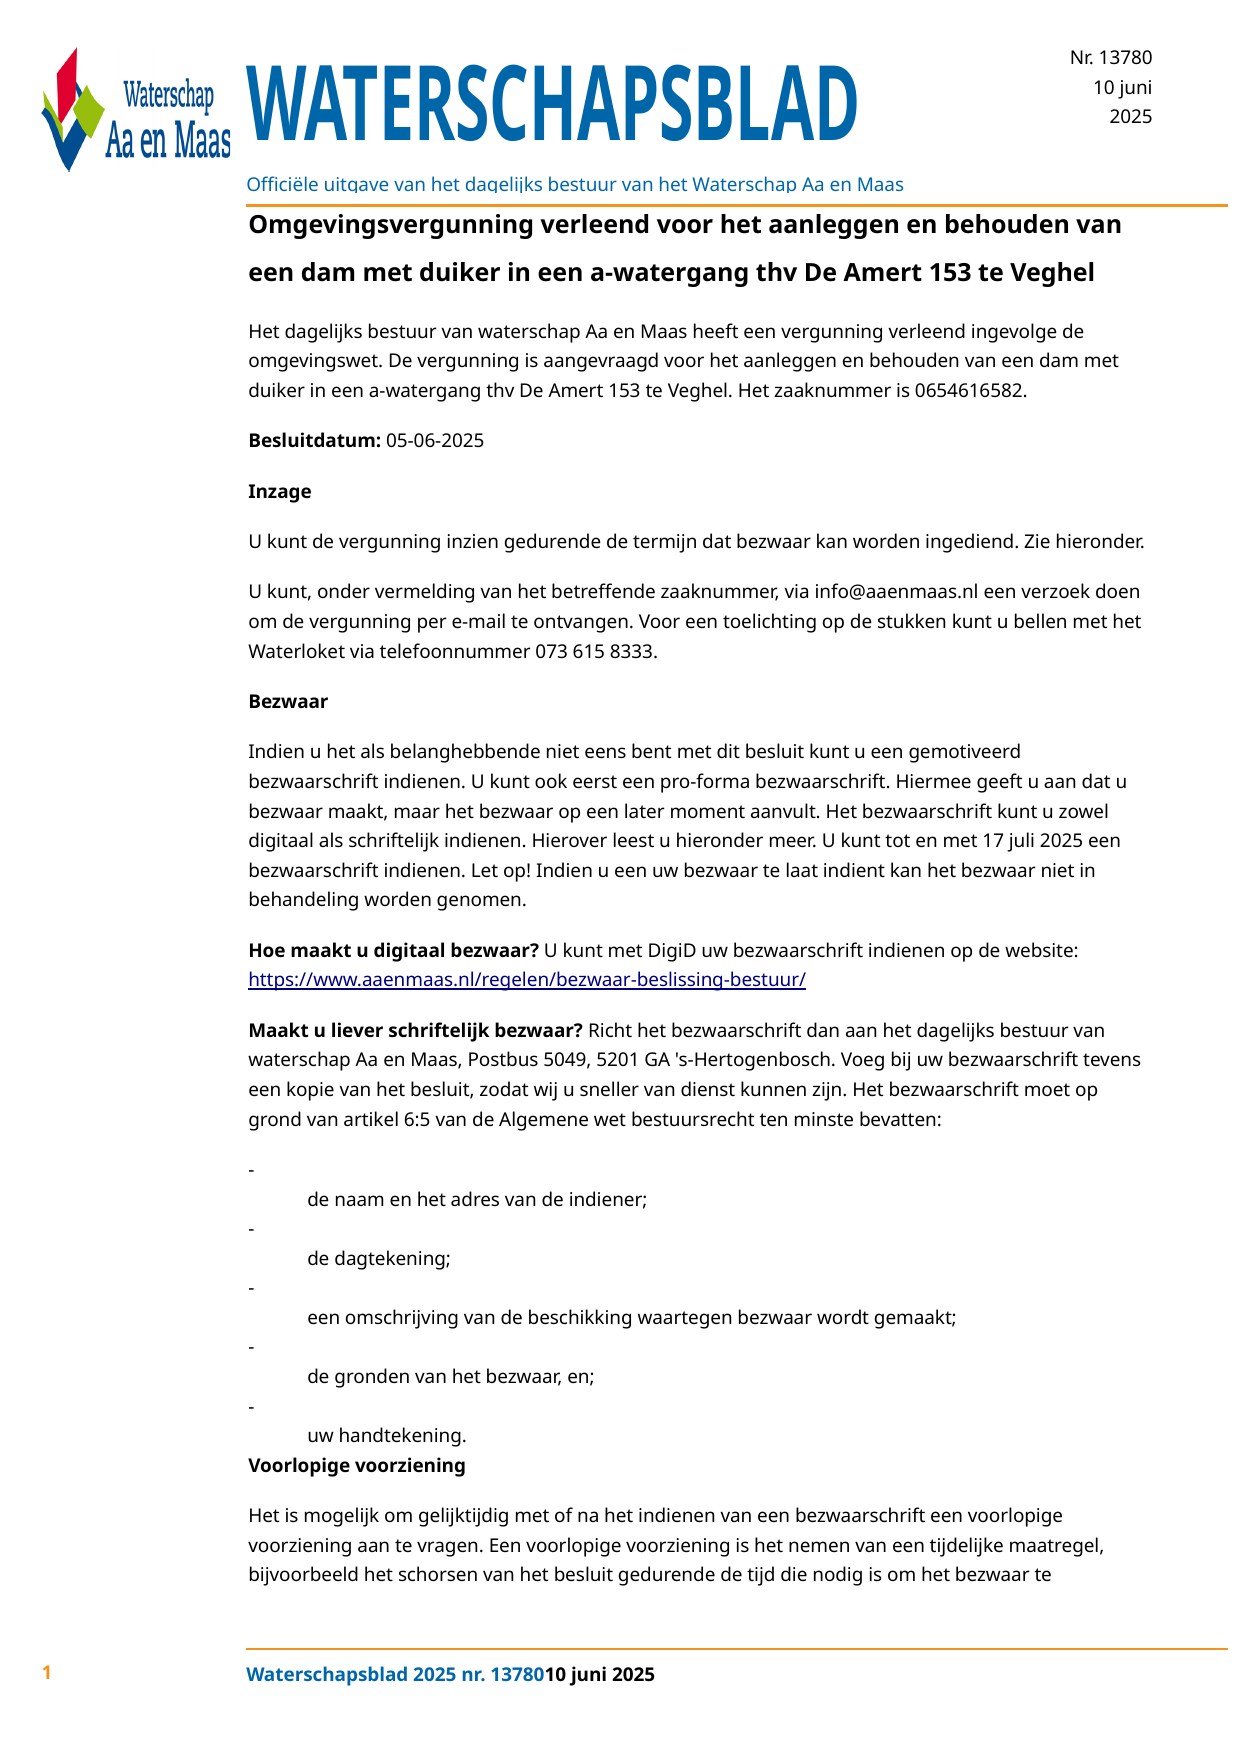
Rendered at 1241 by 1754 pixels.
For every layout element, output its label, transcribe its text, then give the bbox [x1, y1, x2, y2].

text Omgevingsvergunning verleend voor het aanleggen en behouden van een dam met duiker in een a-watergang thv De Amert 153 te Veghel [248, 207, 1152, 288]
text U kunt, onder vermelding van het betreffende zaaknummer, via info@aaenmaas.nl een verzoek doen om de vergunning per e-mail te ontvangen. Voor een toelichting op de stukken kunt u bellen met het Waterloket via telefoonnummer 073 615 8333. [248, 579, 1152, 664]
text Het is mogelijk om gelijktijdig met of na het indienen van een bezwaarschrift een voorlopige voorziening aan te vragen. Een voorlopige voorziening is het nemen van een tijdelijke maatregel, bijvoorbeeld het schorsen van het besluit gedurende de tijd die nodig is om het bezwaar te [248, 1502, 1152, 1587]
text Het dagelijks bestuur van waterschap Aa en Maas heeft een vergunning verleend ingevolge de omgevingswet. De vergunning is aangevraagd voor het aanleggen en behouden van een dam met duiker in een a-watergang thv De Amert 153 te Veghel. Het zaaknummer is 0654616582. [248, 318, 1152, 403]
list de dagtekening; [248, 1245, 1152, 1271]
text Hoe maakt u digitaal bezwaar? U kunt met DigiD uw bezwaarschrift indienen op de website: https://www.aaenmaas.nl/regelen/bezwaar-beslissing-bestuur/ [248, 937, 1152, 992]
text Maakt u liever schriftelijk bezwaar? Richt het bezwaarschrift dan aan het dagelijks bestuur van waterschap Aa en Maas, Postbus 5049, 5201 GA 's-Hertogenbosch. Voeg bij uw bezwaarschrift tevens een kopie van het besluit, zodat wij u sneller van dienst kunnen zijn. Het bezwaarschrift moet op grond van artikel 6:5 van de Algemene wet bestuursrecht ten minste bevatten: [248, 1017, 1152, 1132]
text Inzage [248, 478, 1152, 504]
text U kunt de vergunning inzien gedurende de termijn dat bezwaar kan worden ingediend. Zie hieronder. [248, 528, 1152, 554]
text Voorlopige voorziening [248, 1452, 1152, 1478]
list de naam en het adres van de indiener; [248, 1186, 1152, 1212]
list de gronden van het bezwaar, en; [248, 1363, 1152, 1389]
list uw handtekening. [248, 1422, 1152, 1448]
text Indien u het als belanghebbende niet eens bent met dit besluit kunt u een gemotiveerd bezwaarschrift indienen. U kunt ook eerst een pro-forma bezwaarschrift. Hiermee geeft u aan dat u bezwaar maakt, maar het bezwaar op een later moment aanvult. Het bezwaarschrift kunt u zowel digitaal als schriftelijk indienen. Hierover leest u hieronder meer. U kunt tot en met 17 juli 2025 een bezwaarschrift indienen. Let op! Indien u een uw bezwaar te laat indient kan het bezwaar niet in behandeling worden genomen. [248, 739, 1152, 912]
text Bezwaar [248, 688, 1152, 714]
list een omschrijving van de beschikking waartegen bezwaar wordt gemaakt; [248, 1304, 1152, 1330]
picture [41, 47, 231, 172]
text Besluitdatum: 05-06-2025 [248, 427, 1152, 453]
